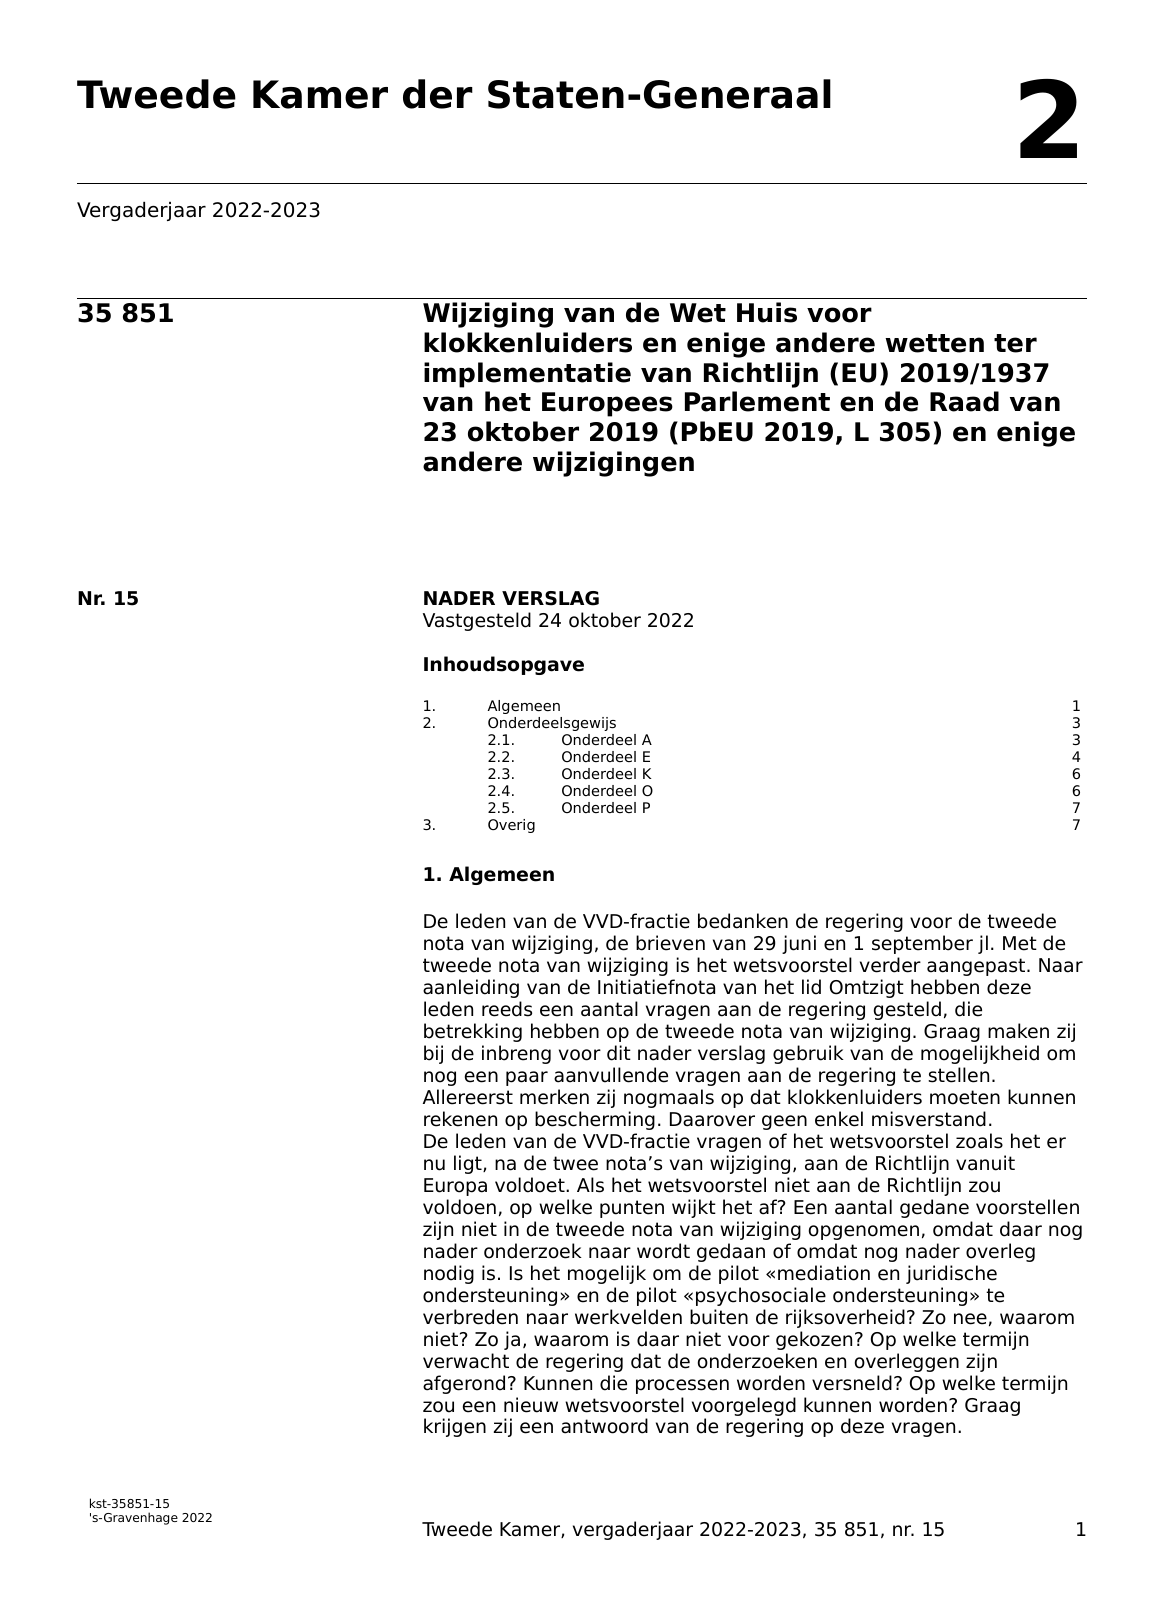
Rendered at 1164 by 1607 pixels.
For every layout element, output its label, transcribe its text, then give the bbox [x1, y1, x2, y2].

table_cell 2.4. [481, 783, 555, 800]
table_cell Onderdeel P [555, 800, 1027, 817]
table_cell [422, 783, 481, 800]
table_cell Onderdeel O [555, 783, 1027, 800]
table_cell Onderdeel A [555, 732, 1027, 749]
table_cell 7 [1028, 817, 1087, 834]
table_cell Onderdeelsgewijs [481, 715, 1027, 732]
table_cell Onderdeel E [555, 749, 1027, 766]
table_header 1. [422, 698, 481, 715]
table_cell 2. [422, 715, 481, 732]
table_cell 2.2. [481, 749, 555, 766]
table_header Tweede Kamer der Staten-Generaal [77, 59, 886, 183]
subtitle Nr. 15 NADER VERSLAG [77, 588, 1087, 610]
text De leden van de VVD-fractie vragen of het wetsvoorstel zoals het er nu ligt, na de twee nota’s van wijziging, aan de Richtlijn vanuit Europa voldoet. Als het wetsvoorstel niet aan de Richtlijn zou voldoen, op welke punten wijkt het af? Een aantal gedane voorstellen zijn niet in de tweede nota van wijziging opgenomen, omdat daar nog nader onderzoek naar wordt gedaan of omdat nog nader overleg nodig is. Is het mogelijk om de pilot «mediation en juridische ondersteuning» en de pilot «psychosociale ondersteuning» te verbreden naar werkvelden buiten de rijksoverheid? Zo nee, waarom niet? Zo ja, waarom is daar niet voor gekozen? Op welke termijn verwacht de regering dat de onderzoeken en overleggen zijn afgerond? Kunnen die processen worden versneld? Op welke termijn zou een nieuw wetsvoorstel voorgelegd kunnen worden? Graag krijgen zij een antwoord van de regering op deze vragen. [422, 1131, 1087, 1438]
table_header 2 [886, 59, 1087, 183]
table_cell Onderdeel K [555, 766, 1027, 783]
table_cell 2.1. [481, 732, 555, 749]
table_cell 2.3. [481, 766, 555, 783]
table_cell 4 [1028, 749, 1087, 766]
table_cell [422, 766, 481, 783]
table_cell 2.5. [481, 800, 555, 817]
table_header 1 [1028, 698, 1087, 715]
subtitle 1. Algemeen [422, 864, 1087, 886]
table_cell [422, 749, 481, 766]
table_cell [422, 800, 481, 817]
text 's-Gravenhage 2022 [88, 1511, 323, 1525]
table_cell 7 [1028, 800, 1087, 817]
table_cell Vergaderjaar 2022-2023 [77, 184, 1087, 298]
table_cell 3 [1028, 732, 1087, 749]
text De leden van de VVD-fractie bedanken de regering voor de tweede nota van wijziging, de brieven van 29 juni en 1 september jl. Met de tweede nota van wijziging is het wetsvoorstel verder aangepast. Naar aanleiding van de Initiatiefnota van het lid Omtzigt hebben deze leden reeds een aantal vragen aan de regering gesteld, die betrekking hebben op de tweede nota van wijziging. Graag maken zij bij de inbreng voor dit nader verslag gebruik van de mogelijkheid om nog een paar aanvullende vragen aan de regering te stellen. Allereerst merken zij nogmaals op dat klokkenluiders moeten kunnen rekenen op bescherming. Daarover geen enkel misverstand. [422, 911, 1087, 1131]
subtitle 35 851 Wijziging van de Wet Huis voor klokkenluiders en enige andere wetten ter implementatie van Richtlijn (EU) 2019/1937 van het Europees Parlement en de Raad van 23 oktober 2019 (PbEU 2019, L 305) en enige andere wijzigingen [77, 299, 1087, 477]
table_header Algemeen [481, 698, 1027, 715]
text Vastgesteld 24 oktober 2022 [422, 610, 1087, 632]
subtitle Inhoudsopgave [422, 654, 1087, 676]
text kst-35851-15 [88, 1497, 323, 1511]
table_cell Overig [481, 817, 1027, 834]
table_cell 3. [422, 817, 481, 834]
table_cell 3 [1028, 715, 1087, 732]
table_cell 6 [1028, 766, 1087, 783]
table_cell 6 [1028, 783, 1087, 800]
table_cell [422, 732, 481, 749]
